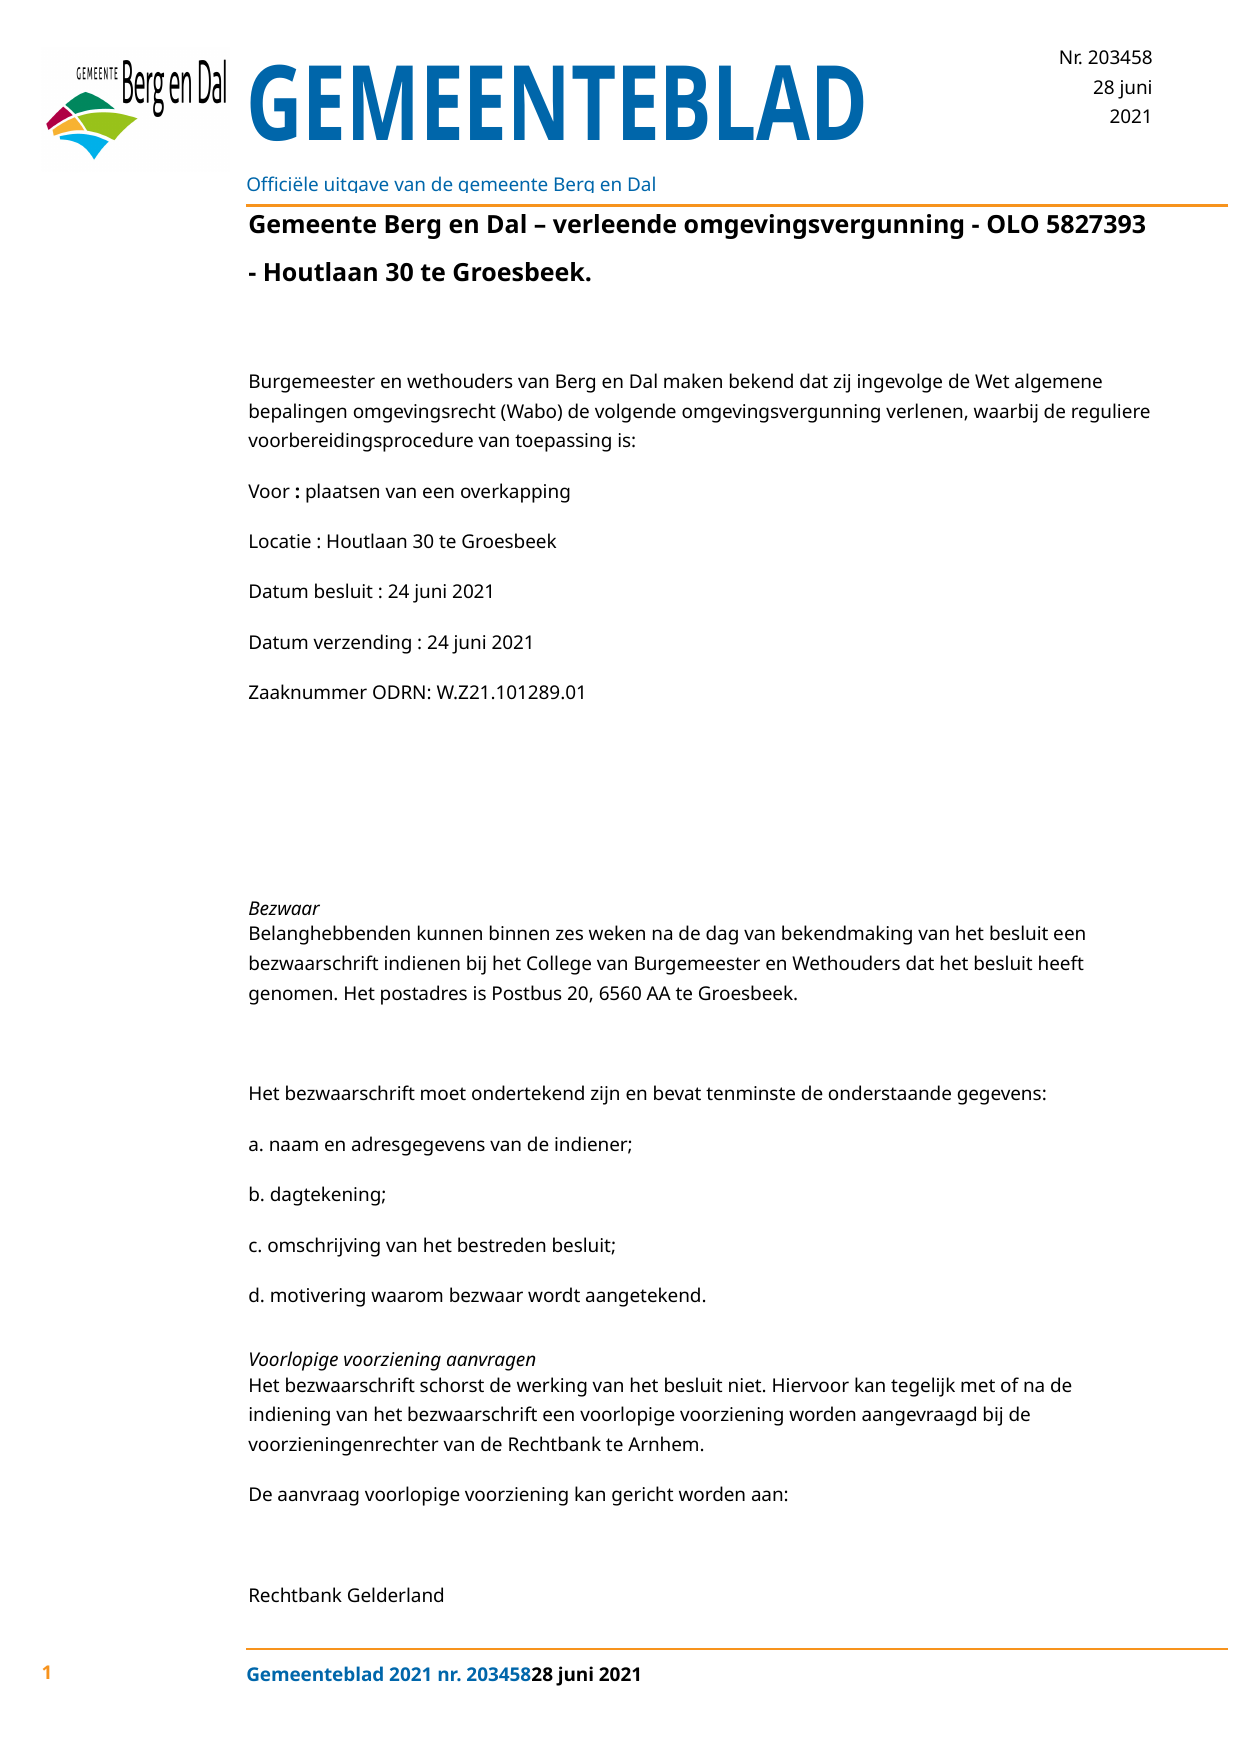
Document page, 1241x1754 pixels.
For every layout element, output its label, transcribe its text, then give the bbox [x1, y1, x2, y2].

text a. naam en adresgegevens van de indiener; [248, 1131, 1152, 1157]
text Burgemeester en wethouders van Berg en Dal maken bekend dat zij ingevolge de Wet algemene bepalingen omgevingsrecht (Wabo) de volgende omgevingsvergunning verlenen, waarbij de reguliere voorbereidingsprocedure van toepassing is: [248, 368, 1152, 453]
text Datum verzending : 24 juni 2021 [248, 629, 1152, 655]
text Voor : plaatsen van een overkapping [248, 478, 1152, 504]
text Voorlopige voorziening aanvragen [248, 1346, 1152, 1372]
text Bezwaar [248, 895, 1152, 921]
text Gemeente Berg en Dal – verleende omgevingsvergunning - OLO 5827393 - Houtlaan 30 te Groesbeek. [248, 207, 1152, 288]
text De aanvraag voorlopige voorziening kan gericht worden aan: [248, 1481, 1152, 1507]
picture [41, 47, 231, 172]
text b. dagtekening; [248, 1181, 1152, 1207]
text Het bezwaarschrift schorst de werking van het besluit niet. Hiervoor kan tegelijk met of na de indiening van het bezwaarschrift een voorlopige voorziening worden aangevraagd bij de voorzieningenrechter van de Rechtbank te Arnhem. [248, 1372, 1152, 1457]
text Zaaknummer ODRN: W.Z21.101289.01 [248, 679, 1152, 705]
text Rechtbank Gelderland [248, 1582, 1152, 1608]
text d. motivering waarom bezwaar wordt aangetekend. [248, 1282, 1152, 1308]
text Locatie : Houtlaan 30 te Groesbeek [248, 528, 1152, 554]
text Datum besluit : 24 juni 2021 [248, 579, 1152, 604]
text Het bezwaarschrift moet ondertekend zijn en bevat tenminste de onderstaande gegevens: [248, 1081, 1152, 1106]
text c. omschrijving van het bestreden besluit; [248, 1232, 1152, 1257]
text Belanghebbenden kunnen binnen zes weken na de dag van bekendmaking van het besluit een bezwaarschrift indienen bij het College van Burgemeester en Wethouders dat het besluit heeft genomen. Het postadres is Postbus 20, 6560 AA te Groesbeek. [248, 921, 1152, 1005]
